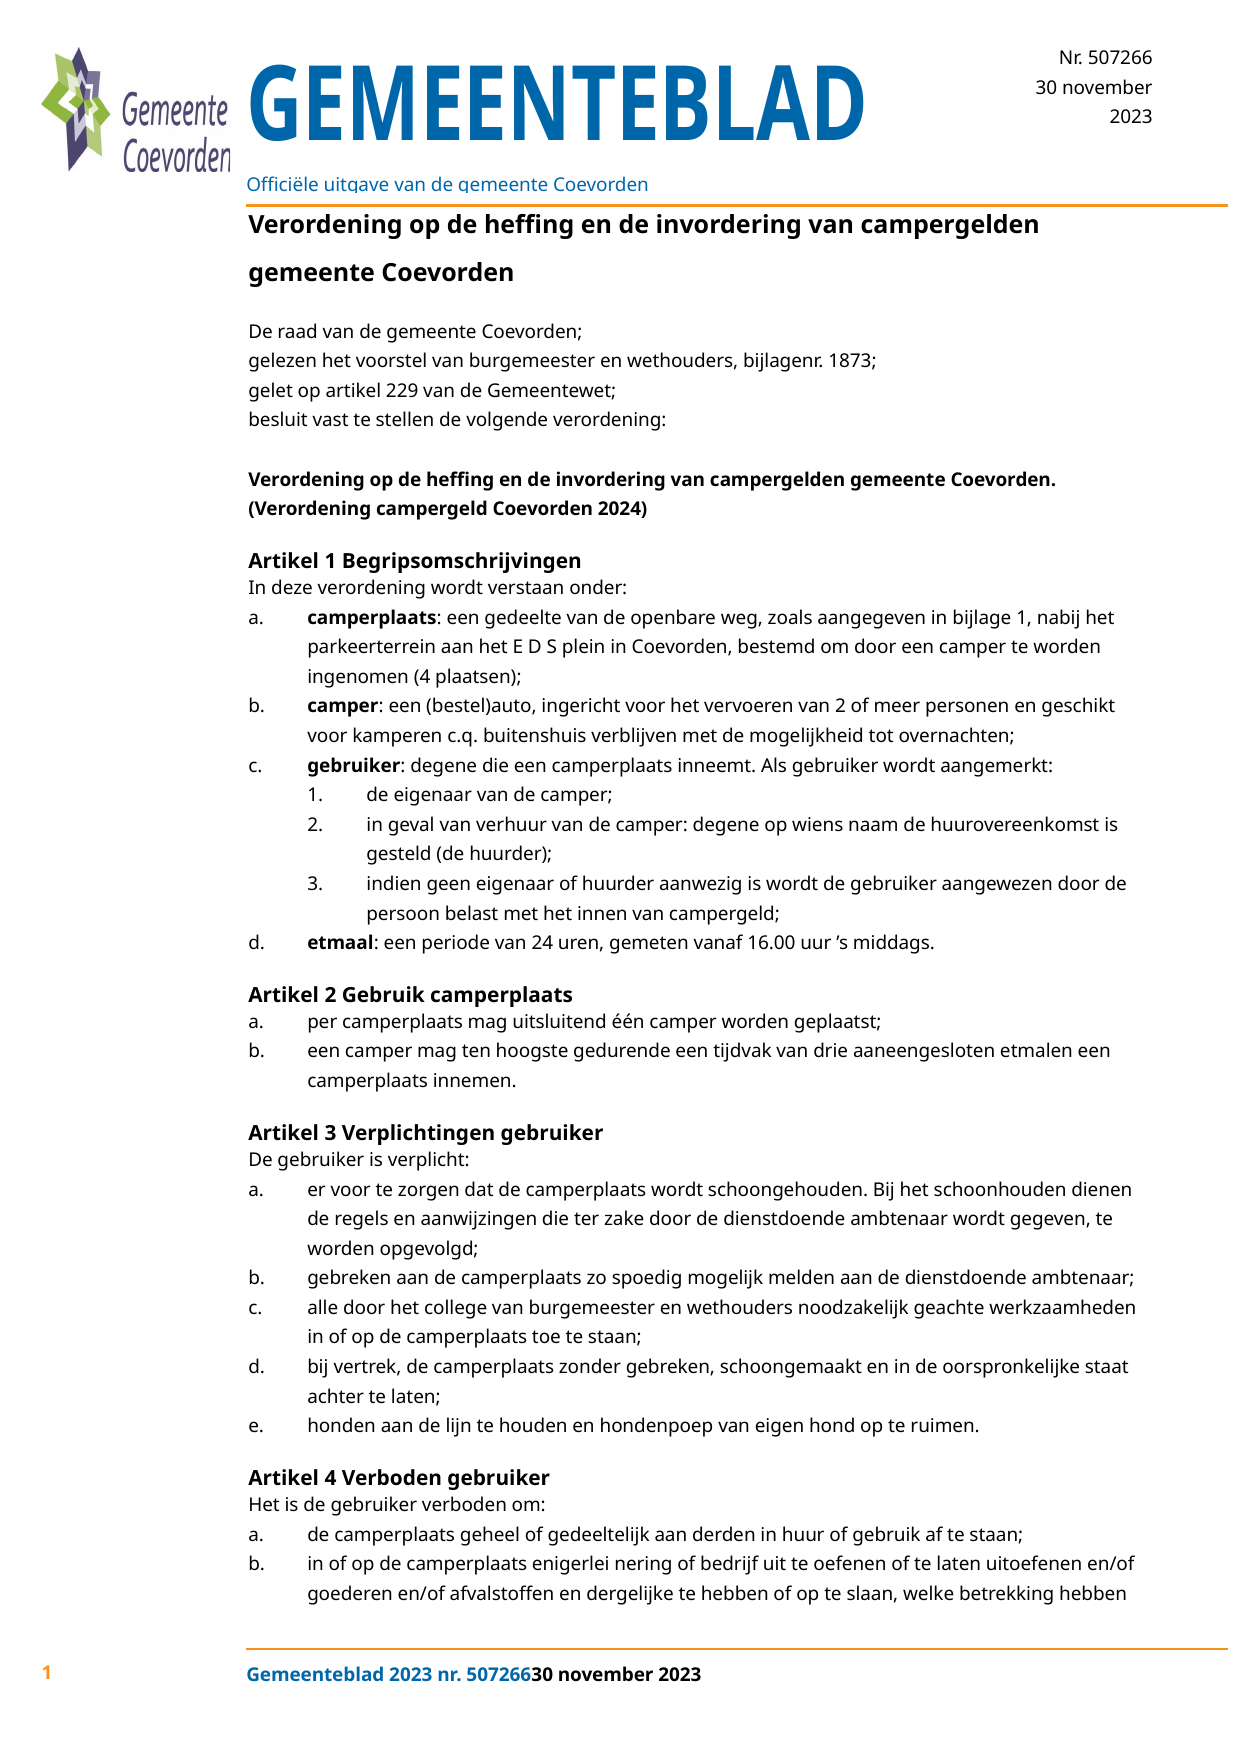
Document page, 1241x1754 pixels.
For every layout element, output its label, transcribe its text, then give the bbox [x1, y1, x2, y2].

list camperplaats: een gedeelte van de openbare weg, zoals aangegeven in bijlage 1, nabij het parkeerterrein aan het E D S plein in Coevorden, bestemd om door een camper te worden ingenomen (4 plaatsen); [248, 604, 1152, 689]
text gelezen het voorstel van burgemeester en wethouders, bijlagenr. 1873; [248, 347, 1152, 373]
list in geval van verhuur van de camper: degene op wiens naam de huurovereenkomst is gesteld (de huurder); [307, 811, 1152, 866]
picture [41, 47, 231, 172]
text Verordening op de heffing en de invordering van campergelden gemeente Coevorden [248, 207, 1152, 288]
list honden aan de lijn te houden en hondenpoep van eigen hond op te ruimen. [248, 1412, 1152, 1438]
text Artikel 1 Begripsomschrijvingen [248, 546, 1152, 574]
list indien geen eigenaar of huurder aanwezig is wordt de gebruiker aangewezen door de persoon belast met het innen van campergeld; [307, 870, 1152, 925]
text Artikel 3 Verplichtingen gebruiker [248, 1118, 1152, 1146]
text Het is de gebruiker verboden om: [248, 1491, 1152, 1517]
text (Verordening campergeld Coevorden 2024) [248, 495, 1152, 521]
text De raad van de gemeente Coevorden; [248, 318, 1152, 344]
list alle door het college van burgemeester en wethouders noodzakelijk geachte werkzaamheden in of op de camperplaats toe te staan; [248, 1294, 1152, 1349]
list camper: een (bestel)auto, ingericht voor het vervoeren van 2 of meer personen en geschikt voor kamperen c.q. buitenshuis verblijven met de mogelijkheid tot overnachten; [248, 693, 1152, 748]
list de camperplaats geheel of gedeeltelijk aan derden in huur of gebruik af te staan; [248, 1521, 1152, 1547]
text Artikel 4 Verboden gebruiker [248, 1463, 1152, 1491]
list gebreken aan de camperplaats zo spoedig mogelijk melden aan de dienstdoende ambtenaar; [248, 1264, 1152, 1290]
list in of op de camperplaats enigerlei nering of bedrijf uit te oefenen of te laten uitoefenen en/of goederen en/of afvalstoffen en dergelijke te hebben of op te slaan, welke betrekking hebben [248, 1550, 1152, 1606]
text Verordening op de heffing en de invordering van campergelden gemeente Coevorden. [248, 466, 1152, 492]
list de eigenaar van de camper; [307, 781, 1152, 807]
list etmaal: een periode van 24 uren, gemeten vanaf 16.00 uur ’s middags. [248, 929, 1152, 955]
text De gebruiker is verplicht: [248, 1146, 1152, 1172]
list een camper mag ten hoogste gedurende een tijdvak van drie aaneengesloten etmalen een camperplaats innemen. [248, 1038, 1152, 1093]
list gebruiker: degene die een camperplaats inneemt. Als gebruiker wordt aangemerkt: [248, 752, 1152, 777]
list bij vertrek, de camperplaats zonder gebreken, schoongemaakt en in de oorspronkelijke staat achter te laten; [248, 1353, 1152, 1408]
text besluit vast te stellen de volgende verordening: [248, 407, 1152, 432]
text gelet op artikel 229 van de Gemeentewet; [248, 377, 1152, 403]
list er voor te zorgen dat de camperplaats wordt schoongehouden. Bij het schoonhouden dienen de regels en aanwijzingen die ter zake door de dienstdoende ambtenaar wordt gegeven, te worden opgevolgd; [248, 1176, 1152, 1261]
text Artikel 2 Gebruik camperplaats [248, 980, 1152, 1008]
list per camperplaats mag uitsluitend één camper worden geplaatst; [248, 1008, 1152, 1034]
text In deze verordening wordt verstaan onder: [248, 574, 1152, 600]
